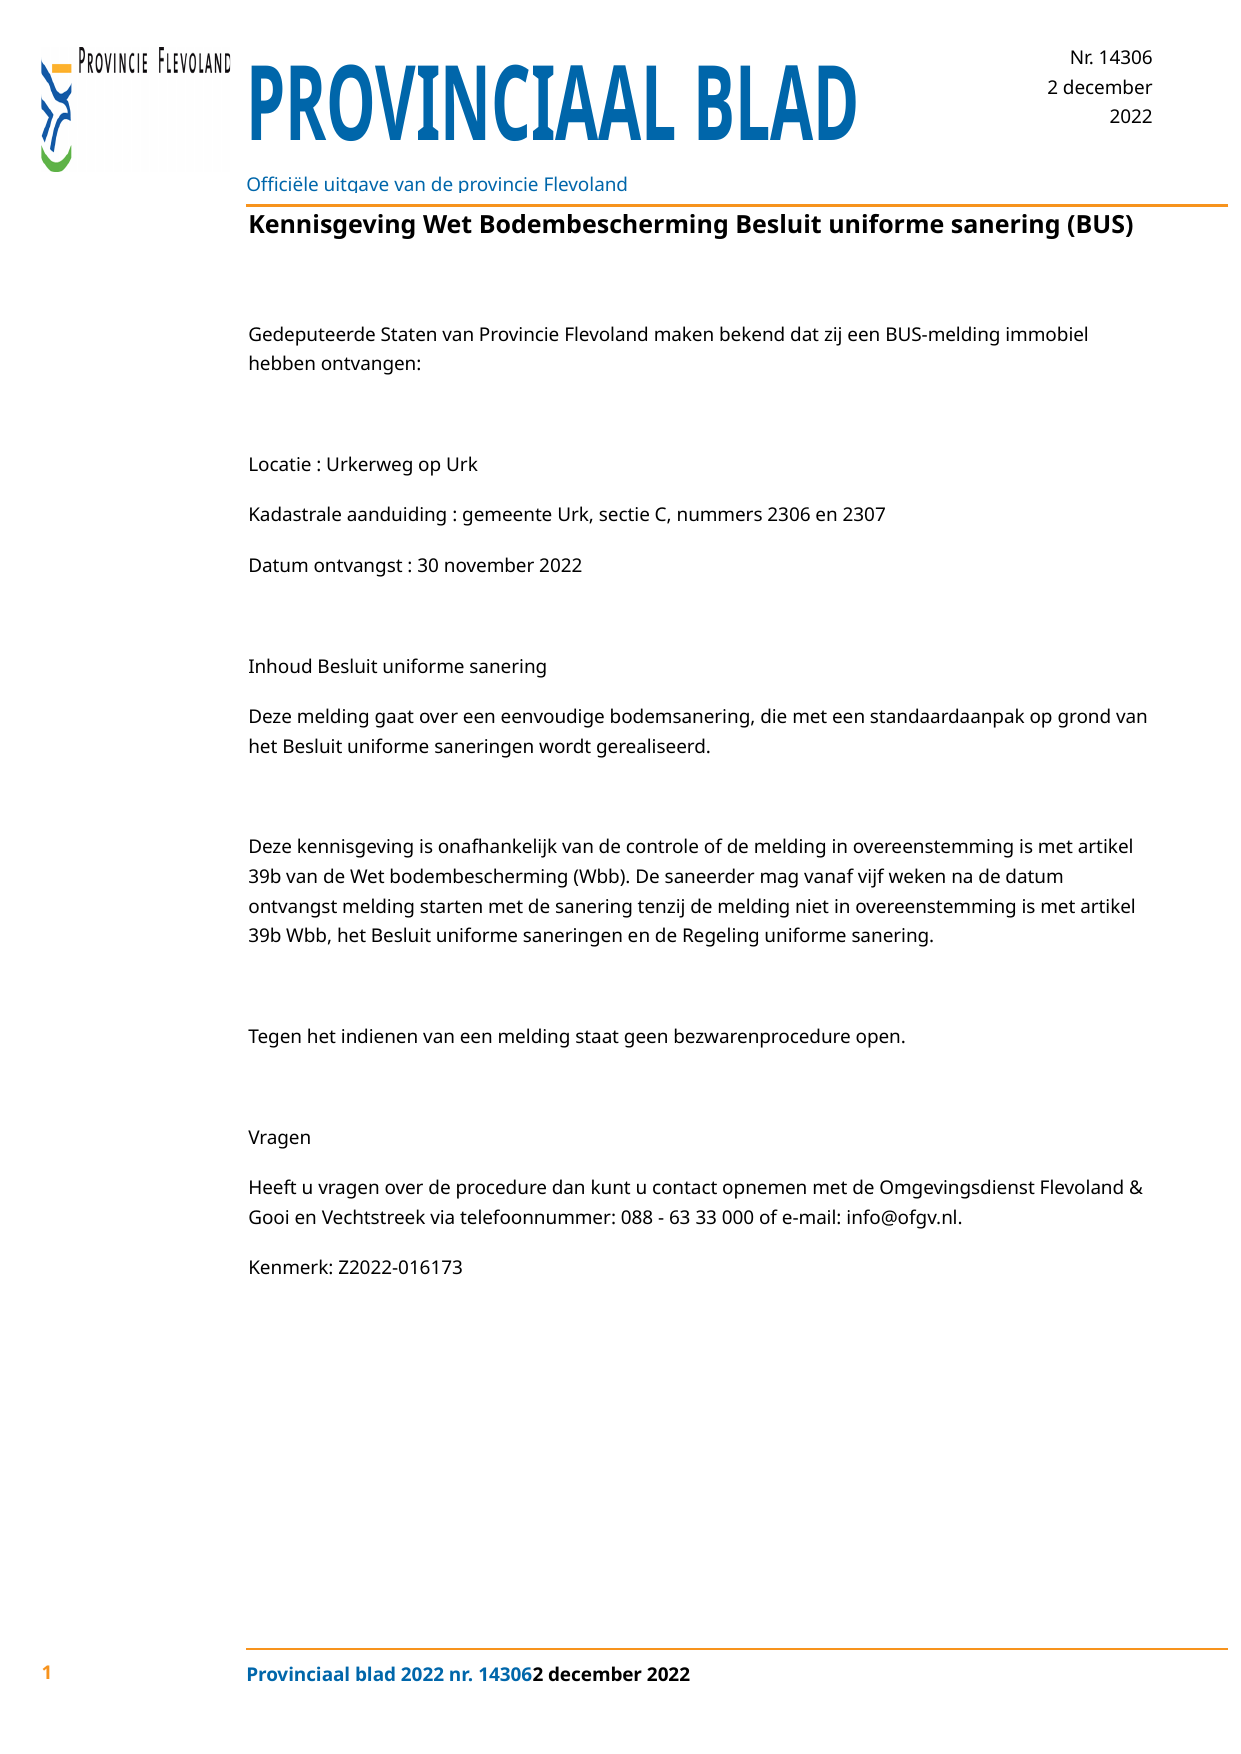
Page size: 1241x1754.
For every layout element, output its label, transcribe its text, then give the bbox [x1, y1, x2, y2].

text Kadastrale aanduiding : gemeente Urk, sectie C, nummers 2306 en 2307 [248, 502, 1152, 527]
text Datum ontvangst : 30 november 2022 [248, 552, 1152, 578]
picture [41, 47, 231, 172]
text Kennisgeving Wet Bodembescherming Besluit uniforme sanering (BUS) [248, 207, 1152, 241]
text Kenmerk: Z2022-016173 [248, 1254, 1152, 1280]
text Deze melding gaat over een eenvoudige bodemsanering, die met een standaardaanpak op grond van het Besluit uniforme saneringen wordt gerealiseerd. [248, 703, 1152, 758]
text Deze kennisgeving is onafhankelijk van de controle of de melding in overeenstemming is met artikel 39b van de Wet bodembescherming (Wbb). De saneerder mag vanaf vijf weken na de datum ontvangst melding starten met de sanering tenzij de melding niet in overeenstemming is met artikel 39b Wbb, het Besluit uniforme saneringen en de Regeling uniforme sanering. [248, 834, 1152, 948]
text Vragen [248, 1124, 1152, 1150]
text Heeft u vragen over de procedure dan kunt u contact opnemen met de Omgevingsdienst Flevoland & Gooi en Vechtstreek via telefoonnummer: 088 - 63 33 000 of e-mail: info@ofgv.nl. [248, 1174, 1152, 1230]
text Locatie : Urkerweg op Urk [248, 451, 1152, 477]
text Gedeputeerde Staten van Provincie Flevoland maken bekend dat zij een BUS-melding immobiel hebben ontvangen: [248, 321, 1152, 376]
text Tegen het indienen van een melding staat geen bezwarenprocedure open. [248, 1023, 1152, 1049]
text Inhoud Besluit uniforme sanering [248, 653, 1152, 678]
